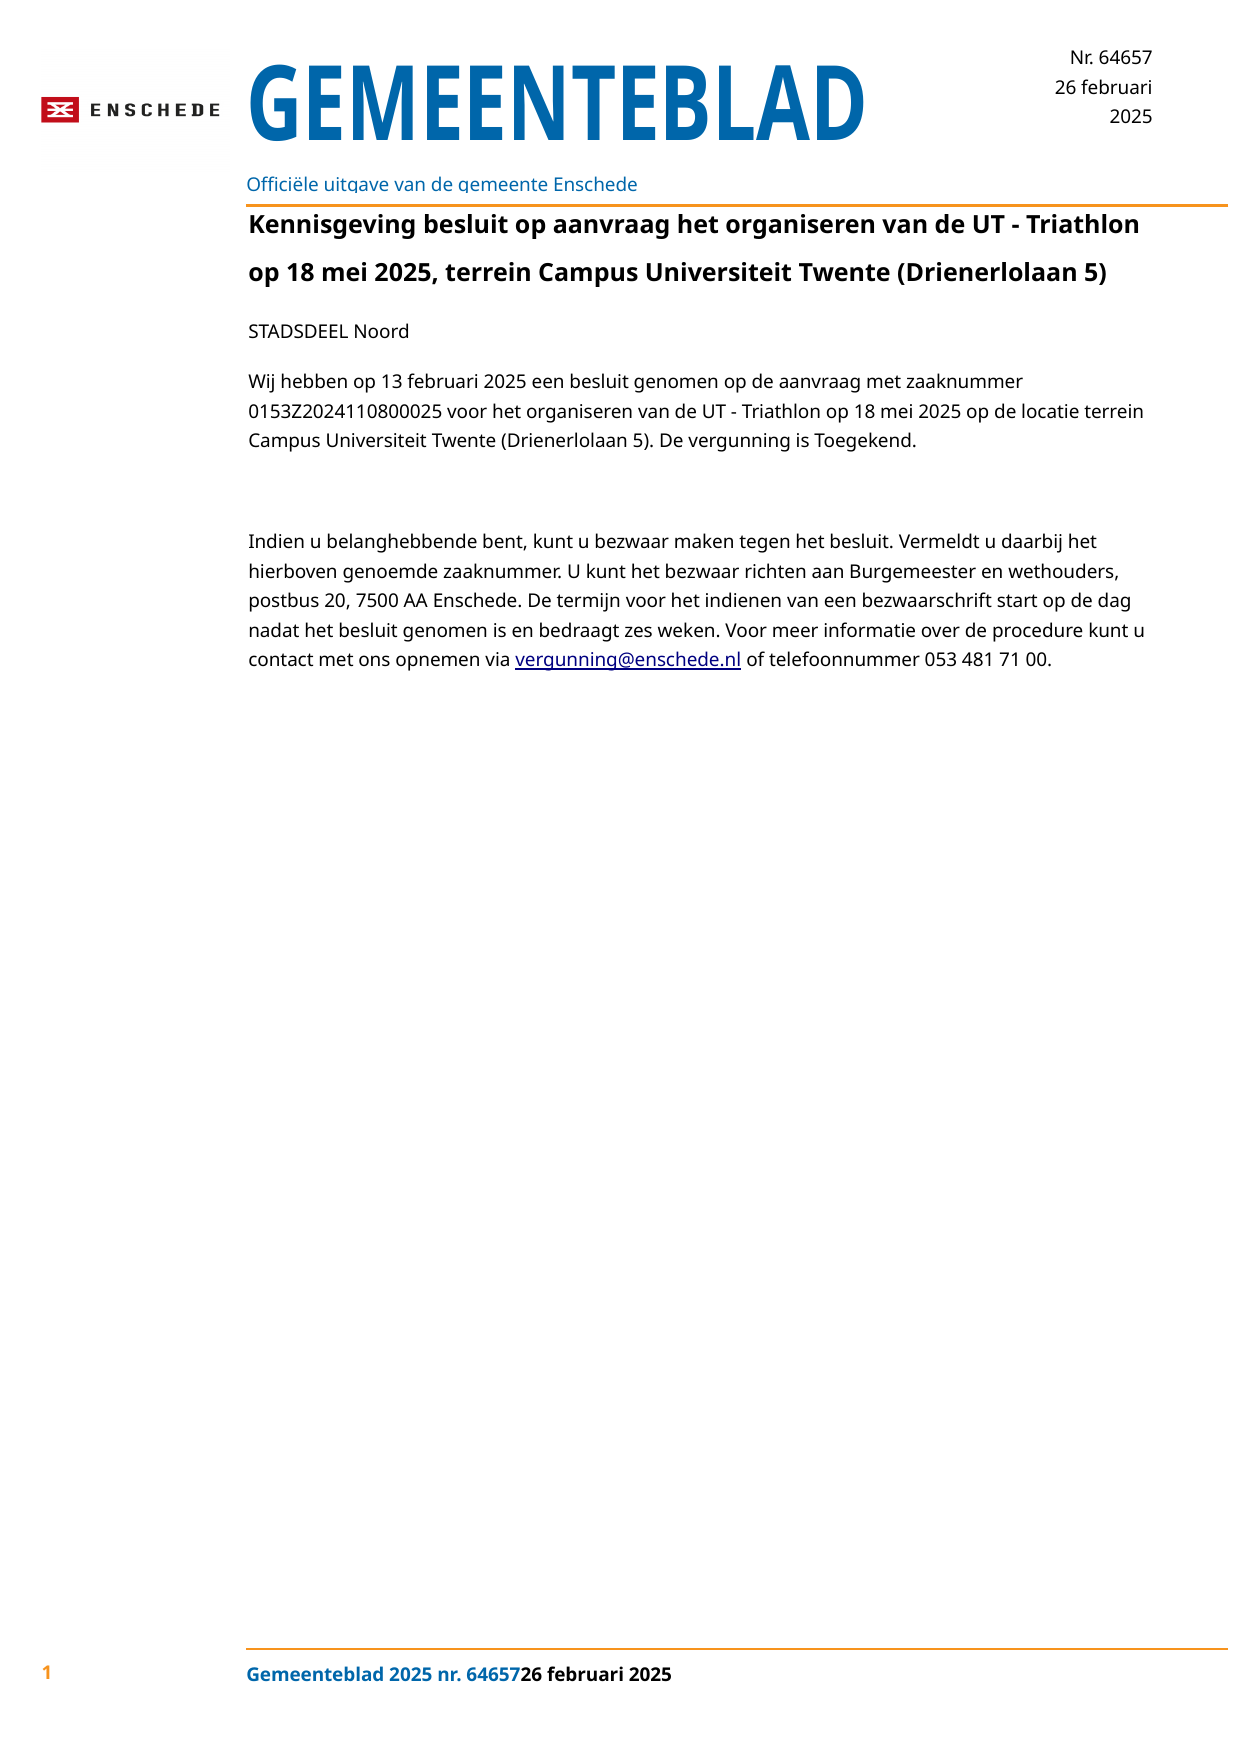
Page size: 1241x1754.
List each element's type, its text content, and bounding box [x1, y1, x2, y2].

text STADSDEEL Noord [248, 318, 1152, 344]
text Indien u belanghebbende bent, kunt u bezwaar maken tegen het besluit. Vermeldt u daarbij het hierboven genoemde zaaknummer. U kunt het bezwaar richten aan Burgemeester en wethouders, postbus 20, 7500 AA Enschede. De termijn voor het indienen van een bezwaarschrift start op de dag nadat het besluit genomen is en bedraagt zes weken. Voor meer informatie over de procedure kunt u contact met ons opnemen via vergunning@enschede.nl of telefoonnummer 053 481 71 00. [248, 528, 1152, 672]
text Kennisgeving besluit op aanvraag het organiseren van de UT - Triathlon op 18 mei 2025, terrein Campus Universiteit Twente (Drienerlolaan 5) [248, 207, 1152, 288]
picture [41, 47, 231, 172]
text Wij hebben op 13 februari 2025 een besluit genomen op de aanvraag met zaaknummer 0153Z2024110800025 voor het organiseren van de UT - Triathlon op 18 mei 2025 op de locatie terrein Campus Universiteit Twente (Drienerlolaan 5). De vergunning is Toegekend. [248, 368, 1152, 453]
